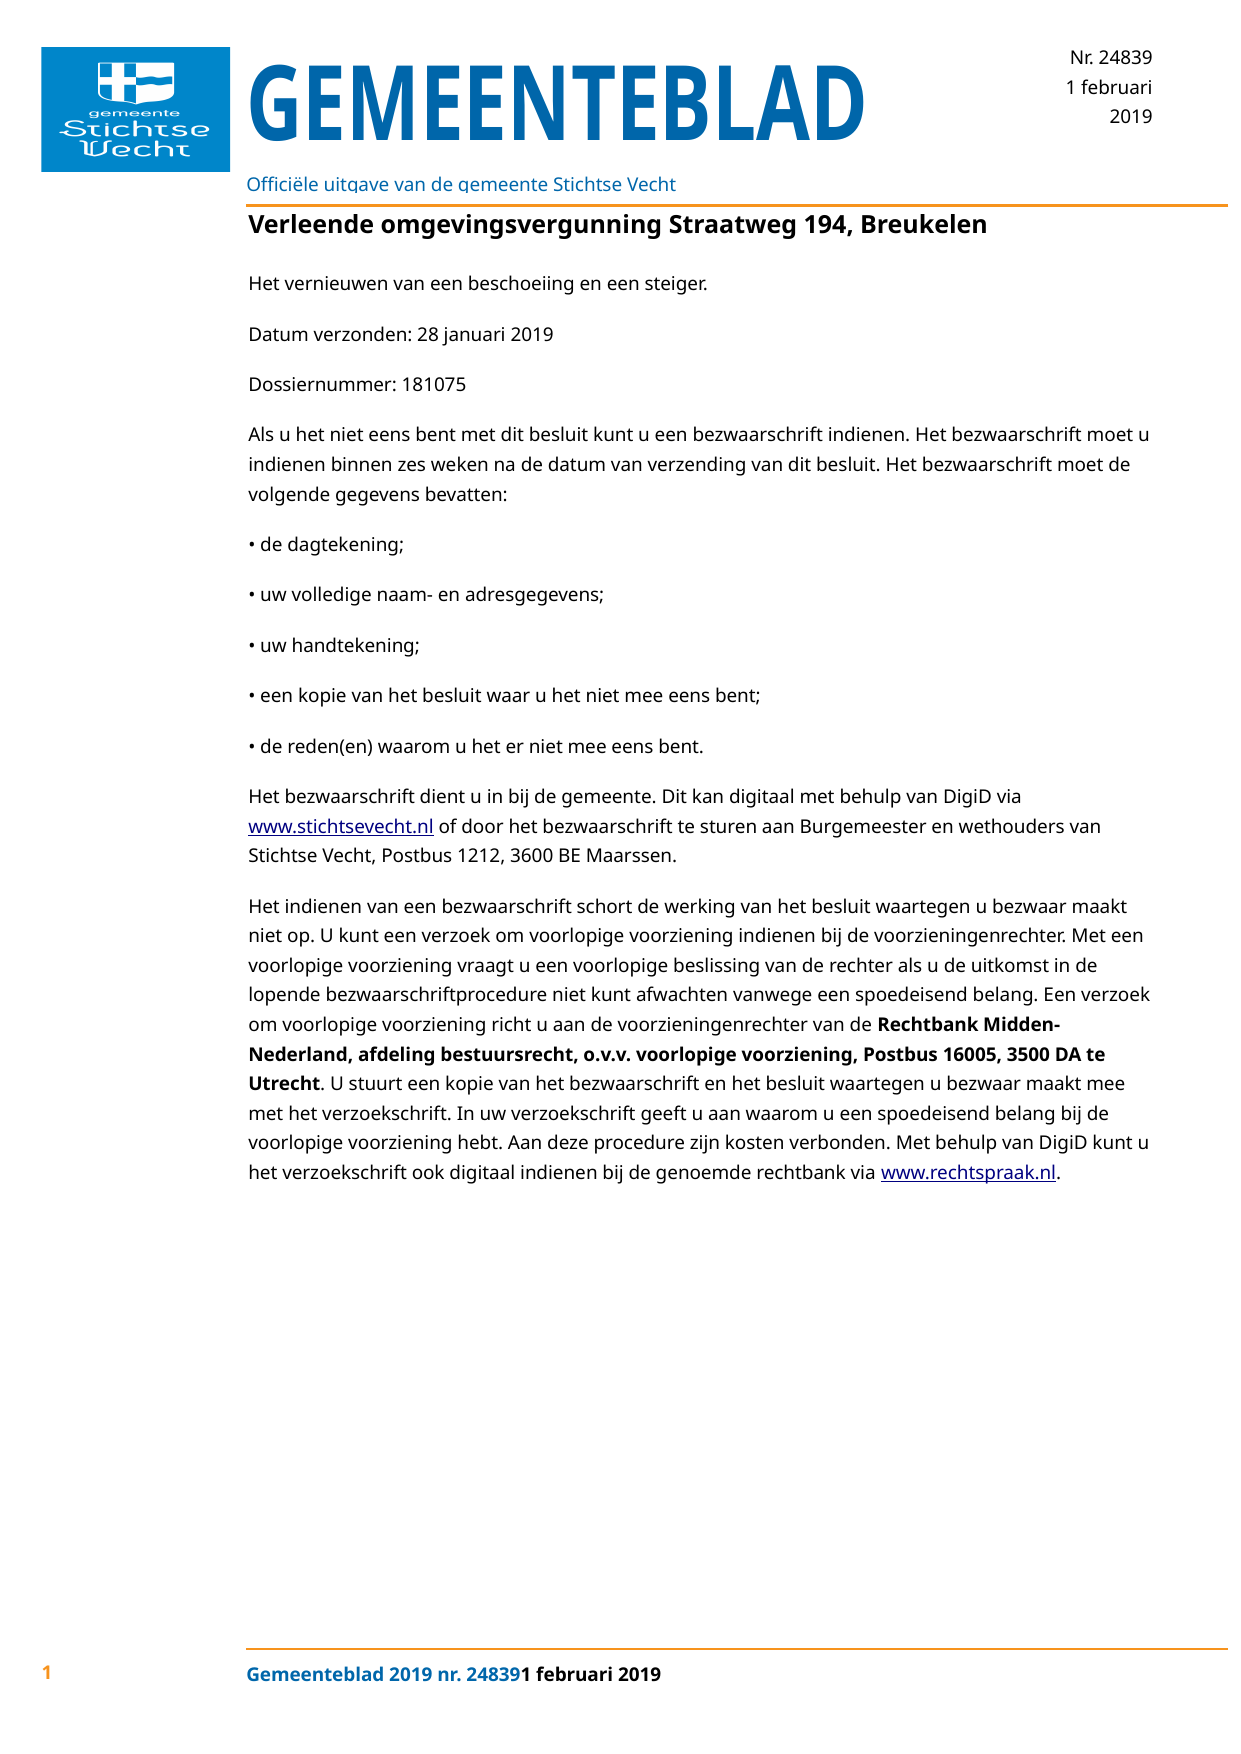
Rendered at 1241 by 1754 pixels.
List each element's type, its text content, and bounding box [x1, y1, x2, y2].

picture [99, 63, 135, 101]
text Het vernieuwen van een beschoeiing en een steiger. [248, 270, 1152, 296]
text Datum verzonden: 28 januari 2019 [248, 321, 1152, 346]
text • de dagtekening; [248, 531, 1152, 557]
text Het bezwaarschrift dient u in bij de gemeente. Dit kan digitaal met behulp van DigiD via www.stichtsevecht.nl of door het bezwaarschrift te sturen aan Burgemeester en wethouders van Stichtse Vecht, Postbus 1212, 3600 BE Maarssen. [248, 783, 1152, 868]
text Het indienen van een bezwaarschrift schort de werking van het besluit waartegen u bezwaar maakt niet op. U kunt een verzoek om voorlopige voorziening indienen bij de voorzieningenrechter. Met een voorlopige voorziening vraagt u een voorlopige beslissing van de rechter als u de uitkomst in de lopende bezwaarschriftprocedure niet kunt afwachten vanwege een spoedeisend belang. Een verzoek om voorlopige voorziening richt u aan de voorzieningenrechter van de Rechtbank Midden-Nederland, afdeling bestuursrecht, o.v.v. voorlopige voorziening, Postbus 16005, 3500 DA te Utrecht. U stuurt een kopie van het bezwaarschrift en het besluit waartegen u bezwaar maakt mee met het verzoekschrift. In uw verzoekschrift geeft u aan waarom u een spoedeisend belang bij de voorlopige voorziening hebt. Aan deze procedure zijn kosten verbonden. Met behulp van DigiD kunt u het verzoekschrift ook digitaal indienen bij de genoemde rechtbank via www.rechtspraak.nl. [248, 893, 1152, 1185]
text • een kopie van het besluit waar u het niet mee eens bent; [248, 682, 1152, 708]
text Verleende omgevingsvergunning Straatweg 194, Breukelen [248, 207, 1152, 241]
picture [137, 63, 174, 103]
text Als u het niet eens bent met dit besluit kunt u een bezwaarschrift indienen. Het bezwaarschrift moet u indienen binnen zes weken na de datum van verzending van dit besluit. Het bezwaarschrift moet de volgende gegevens bevatten: [248, 422, 1152, 506]
text • de reden(en) waarom u het er niet mee eens bent. [248, 733, 1152, 758]
text • uw handtekening; [248, 632, 1152, 658]
text Dossiernummer: 181075 [248, 371, 1152, 397]
text • uw volledige naam- en adresgegevens; [248, 582, 1152, 607]
